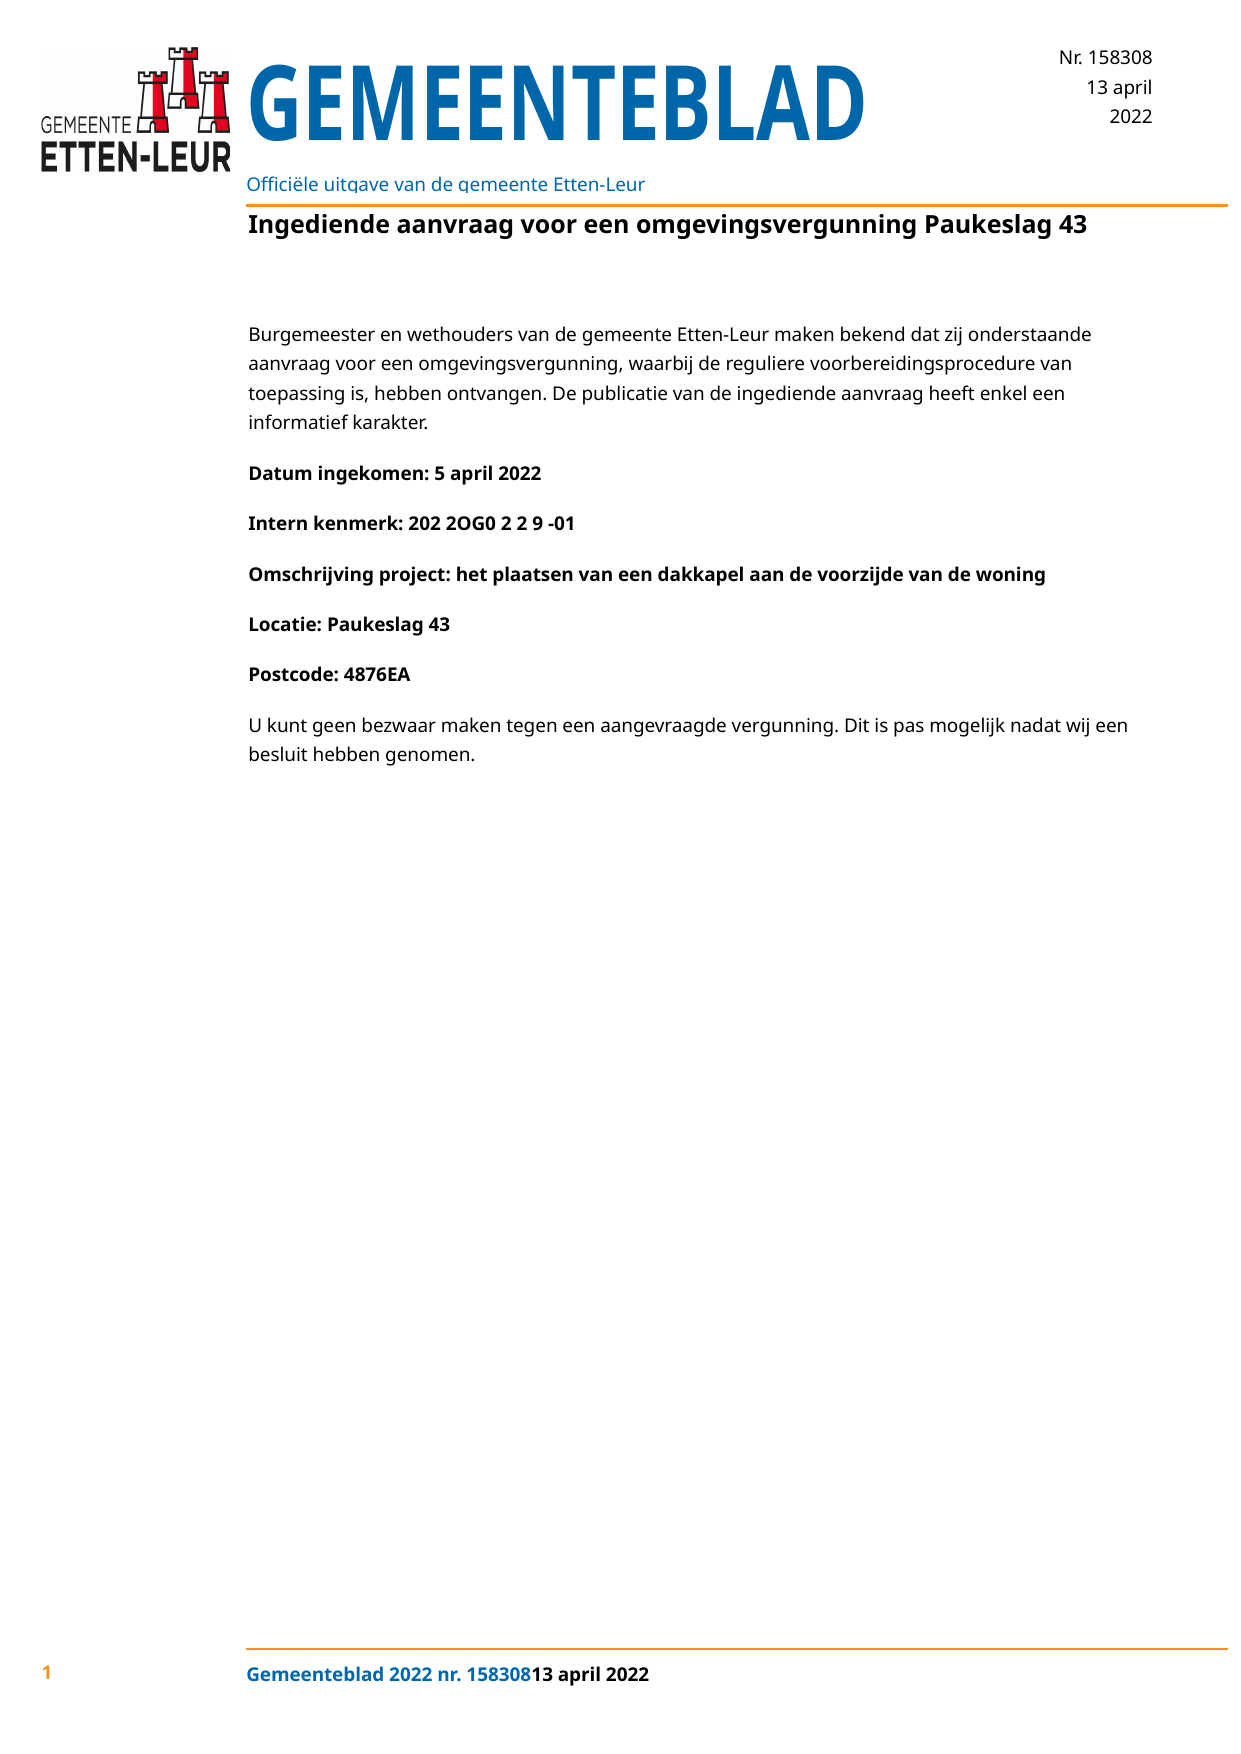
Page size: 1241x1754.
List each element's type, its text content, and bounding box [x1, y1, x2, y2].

text Locatie: Paukeslag 43 [248, 611, 1152, 637]
text Omschrijving project: het plaatsen van een dakkapel aan de voorzijde van de woning [248, 561, 1152, 586]
picture [41, 47, 231, 172]
text Postcode: 4876EA [248, 662, 1152, 687]
text Burgemeester en wethouders van de gemeente Etten-Leur maken bekend dat zij onderstaande aanvraag voor een omgevingsvergunning, waarbij de reguliere voorbereidingsprocedure van toepassing is, hebben ontvangen. De publicatie van de ingediende aanvraag heeft enkel een informatief karakter. [248, 321, 1152, 435]
text Datum ingekomen: 5 april 2022 [248, 460, 1152, 486]
text Intern kenmerk: 202 2OG0 2 2 9 -01 [248, 510, 1152, 536]
text U kunt geen bezwaar maken tegen een aangevraagde vergunning. Dit is pas mogelijk nadat wij een besluit hebben genomen. [248, 712, 1152, 767]
text Ingediende aanvraag voor een omgevingsvergunning Paukeslag 43 [248, 207, 1152, 241]
